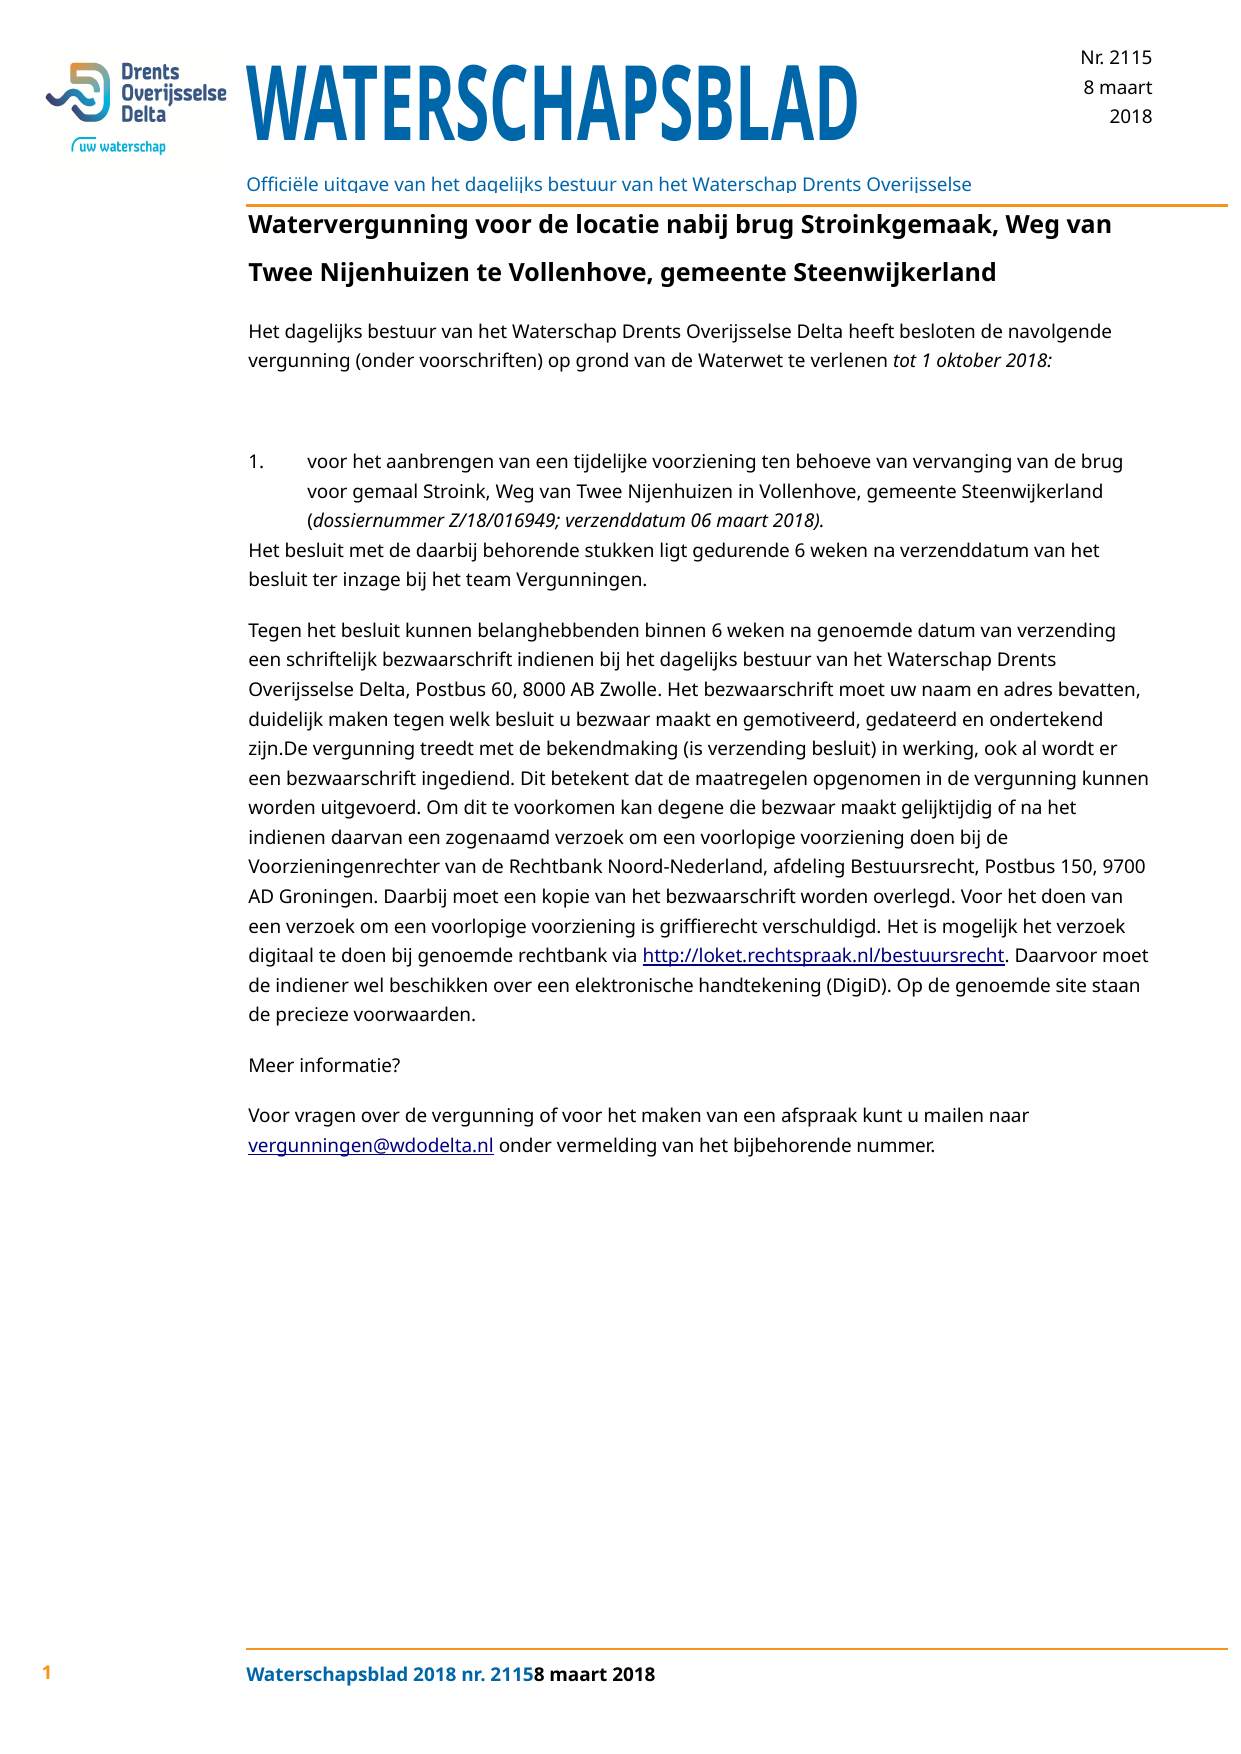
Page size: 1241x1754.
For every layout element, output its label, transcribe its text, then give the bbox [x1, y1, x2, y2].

text Meer informatie? [248, 1052, 1152, 1078]
text Watervergunning voor de locatie nabij brug Stroinkgemaak, Weg van Twee Nijenhuizen te Vollenhove, gemeente Steenwijkerland [248, 207, 1152, 288]
text Het dagelijks bestuur van het Waterschap Drents Overijsselse Delta heeft besloten de navolgende vergunning (onder voorschriften) op grond van de Waterwet te verlenen tot 1 oktober 2018: [248, 318, 1152, 373]
picture [41, 47, 231, 172]
text Voor vragen over de vergunning of voor het maken van een afspraak kunt u mailen naar vergunningen@wdodelta.nl onder vermelding van het bijbehorende nummer. [248, 1102, 1152, 1158]
list voor het aanbrengen van een tijdelijke voorziening ten behoeve van vervanging van de brug voor gemaal Stroink, Weg van Twee Nijenhuizen in Vollenhove, gemeente Steenwijkerland (dossiernummer Z/18/016949; verzenddatum 06 maart 2018). [248, 448, 1152, 533]
text Het besluit met de daarbij behorende stukken ligt gedurende 6 weken na verzenddatum van het besluit ter inzage bij het team Vergunningen. [248, 537, 1152, 592]
text Tegen het besluit kunnen belanghebbenden binnen 6 weken na genoemde datum van verzending een schriftelijk bezwaarschrift indienen bij het dagelijks bestuur van het Waterschap Drents Overijsselse Delta, Postbus 60, 8000 AB Zwolle. Het bezwaarschrift moet uw naam en adres bevatten, duidelijk maken tegen welk besluit u bezwaar maakt en gemotiveerd, gedateerd en ondertekend zijn.De vergunning treedt met de bekendmaking (is verzending besluit) in werking, ook al wordt er een bezwaarschrift ingediend. Dit betekent dat de maatregelen opgenomen in de vergunning kunnen worden uitgevoerd. Om dit te voorkomen kan degene die bezwaar maakt gelijktijdig of na het indienen daarvan een zogenaamd verzoek om een voorlopige voorziening doen bij de Voorzieningenrechter van de Rechtbank Noord-Nederland, afdeling Bestuursrecht, Postbus 150, 9700 AD Groningen. Daarbij moet een kopie van het bezwaarschrift worden overlegd. Voor het doen van een verzoek om een voorlopige voorziening is griffierecht verschuldigd. Het is mogelijk het verzoek digitaal te doen bij genoemde rechtbank via http://loket.rechtspraak.nl/bestuursrecht. Daarvoor moet de indiener wel beschikken over een elektronische handtekening (DigiD). Op de genoemde site staan de precieze voorwaarden. [248, 617, 1152, 1027]
